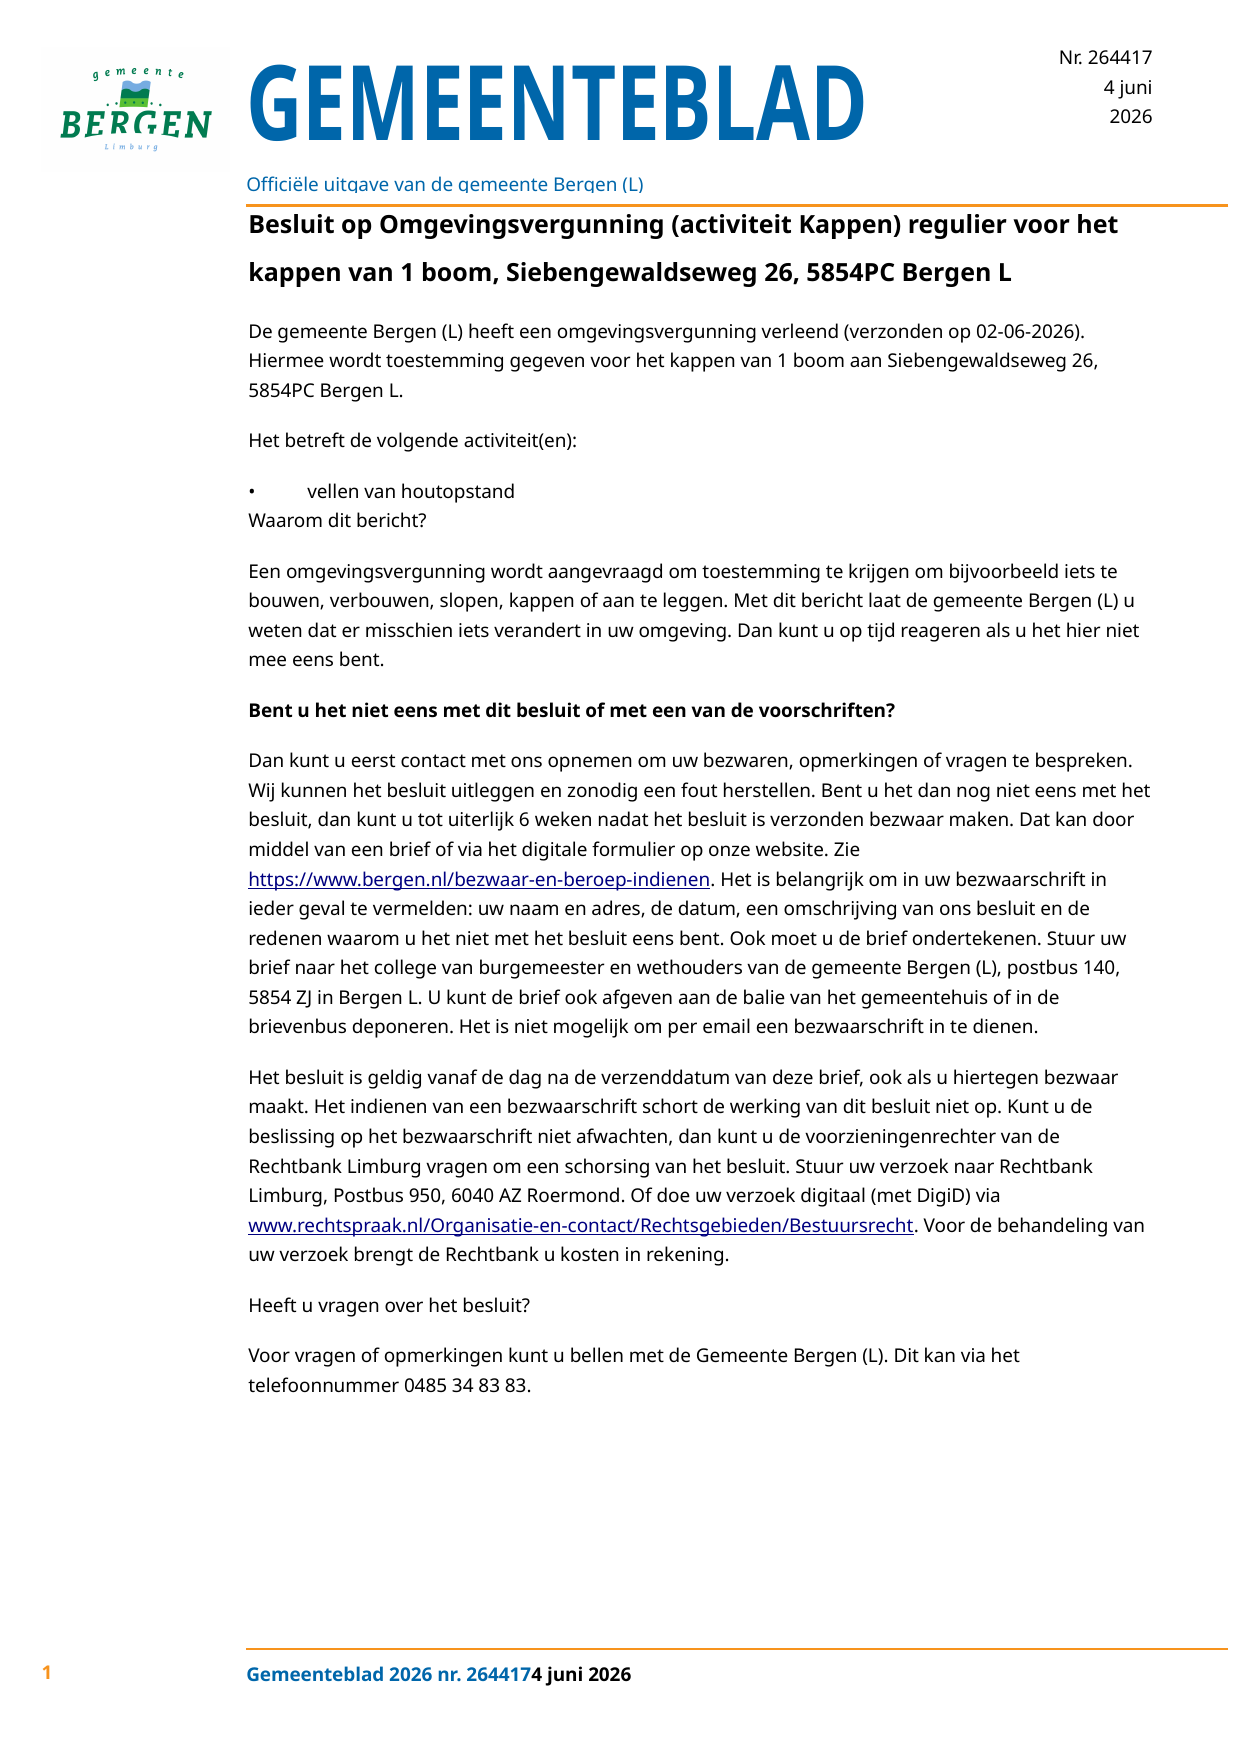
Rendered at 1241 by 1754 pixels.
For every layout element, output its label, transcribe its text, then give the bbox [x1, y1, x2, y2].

text Besluit op Omgevingsvergunning (activiteit Kappen) regulier voor het kappen van 1 boom, Siebengewaldseweg 26, 5854PC Bergen L [248, 207, 1152, 288]
text Voor vragen of opmerkingen kunt u bellen met de Gemeente Bergen (L). Dit kan via het telefoonnummer 0485 34 83 83. [248, 1342, 1152, 1398]
list vellen van houtopstand [248, 478, 1152, 504]
text Het besluit is geldig vanaf de dag na de verzenddatum van deze brief, ook als u hiertegen bezwaar maakt. Het indienen van een bezwaarschrift schort de werking van dit besluit niet op. Kunt u de beslissing op het bezwaarschrift niet afwachten, dan kunt u de voorzieningenrechter van de Rechtbank Limburg vragen om een schorsing van het besluit. Stuur uw verzoek naar Rechtbank Limburg, Postbus 950, 6040 AZ Roermond. Of doe uw verzoek digitaal (met DigiD) via www.rechtspraak.nl/Organisatie-en-contact/Rechtsgebieden/Bestuursrecht. Voor de behandeling van uw verzoek brengt de Rechtbank u kosten in rekening. [248, 1064, 1152, 1267]
text Waarom dit bericht? [248, 507, 1152, 533]
text Het betreft de volgende activiteit(en): [248, 427, 1152, 453]
picture [41, 47, 231, 172]
text Een omgevingsvergunning wordt aangevraagd om toestemming te krijgen om bijvoorbeeld iets te bouwen, verbouwen, slopen, kappen of aan te leggen. Met dit bericht laat de gemeente Bergen (L) u weten dat er misschien iets verandert in uw omgeving. Dan kunt u op tijd reageren als u het hier niet mee eens bent. [248, 558, 1152, 672]
text Dan kunt u eerst contact met ons opnemen om uw bezwaren, opmerkingen of vragen te bespreken. Wij kunnen het besluit uitleggen en zonodig een fout herstellen. Bent u het dan nog niet eens met het besluit, dan kunt u tot uiterlijk 6 weken nadat het besluit is verzonden bezwaar maken. Dat kan door middel van een brief of via het digitale formulier op onze website. Zie https://www.bergen.nl/bezwaar-en-beroep-indienen. Het is belangrijk om in uw bezwaarschrift in ieder geval te vermelden: uw naam en adres, de datum, een omschrijving van ons besluit en de redenen waarom u het niet met het besluit eens bent. Ook moet u de brief ondertekenen. Stuur uw brief naar het college van burgemeester en wethouders van de gemeente Bergen (L), postbus 140, 5854 ZJ in Bergen L. U kunt de brief ook afgeven aan de balie van het gemeentehuis of in de brievenbus deponeren. Het is niet mogelijk om per email een bezwaarschrift in te dienen. [248, 747, 1152, 1039]
text De gemeente Bergen (L) heeft een omgevingsvergunning verleend (verzonden op 02-06-2026). Hiermee wordt toestemming gegeven voor het kappen van 1 boom aan Siebengewaldseweg 26, 5854PC Bergen L. [248, 318, 1152, 403]
text Heeft u vragen over het besluit? [248, 1292, 1152, 1318]
text Bent u het niet eens met dit besluit of met een van de voorschriften? [248, 697, 1152, 723]
